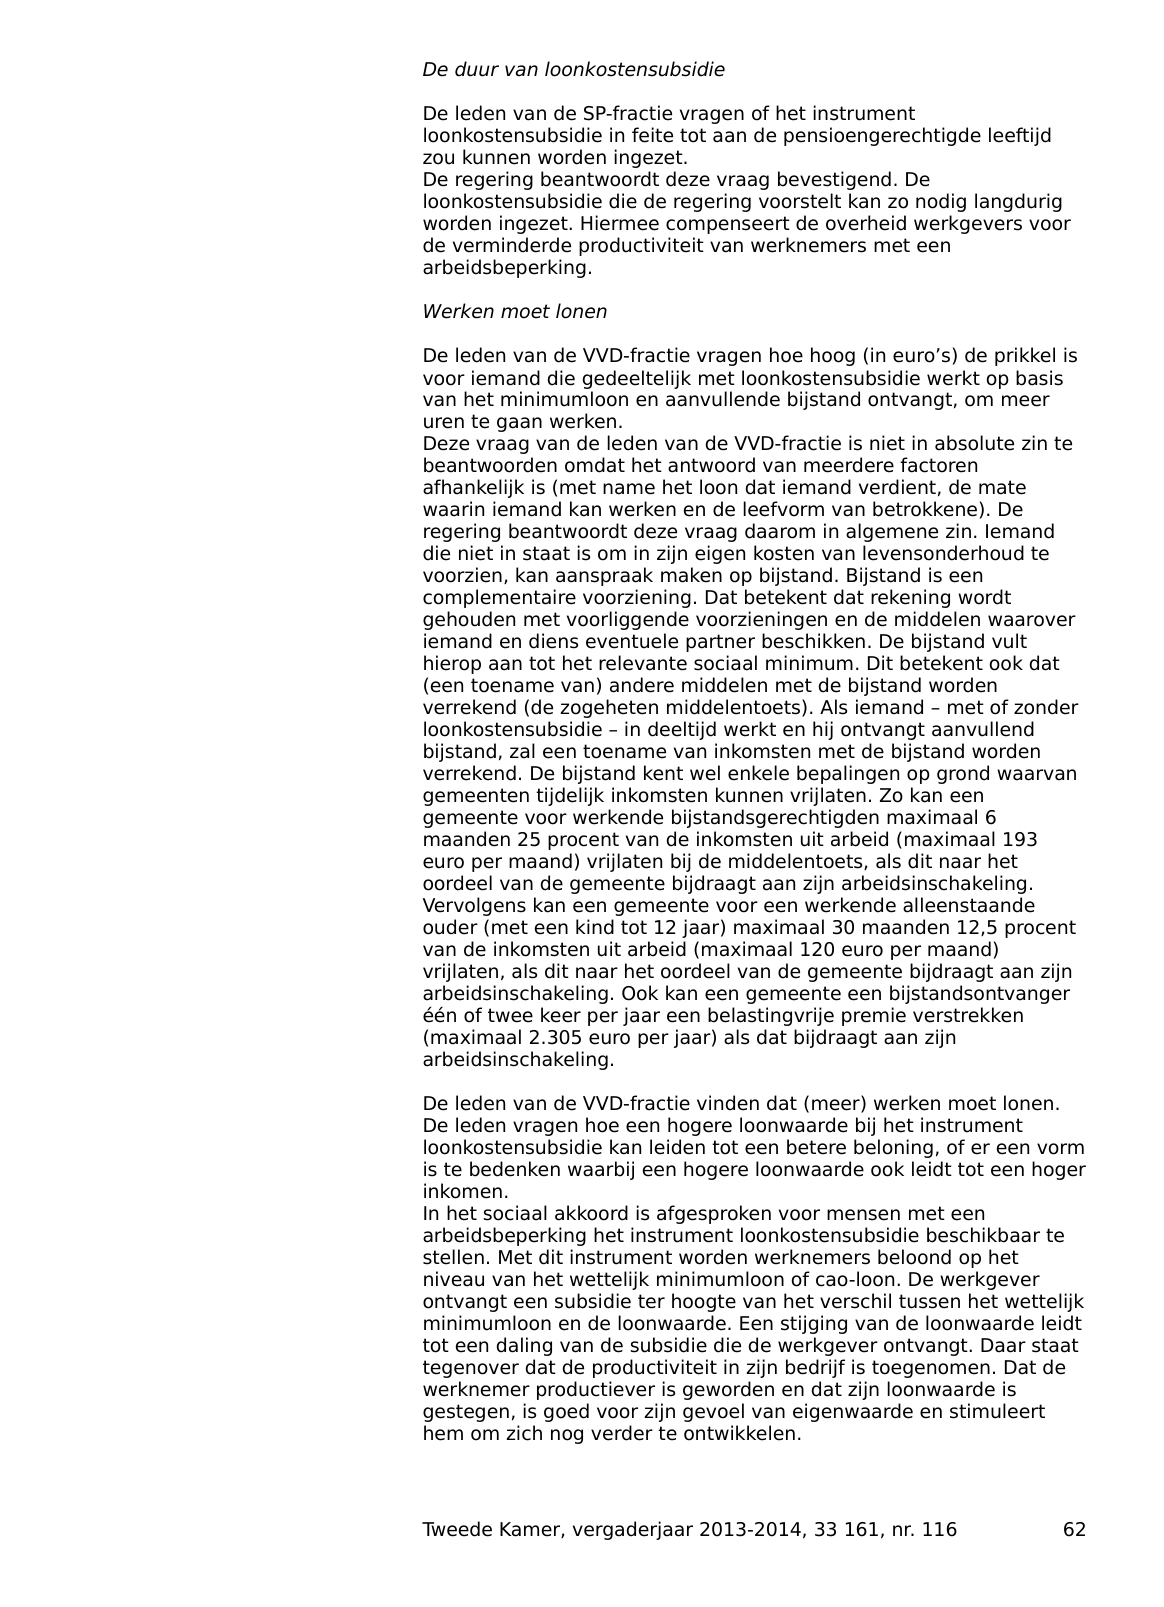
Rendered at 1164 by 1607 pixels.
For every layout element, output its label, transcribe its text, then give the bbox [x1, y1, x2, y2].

subtitle Werken moet lonen [422, 301, 1087, 323]
text De leden van de VVD-fractie vinden dat (meer) werken moet lonen. De leden vragen hoe een hogere loonwaarde bij het instrument loonkostensubsidie kan leiden tot een betere beloning, of er een vorm is te bedenken waarbij een hogere loonwaarde ook leidt tot een hoger inkomen. [422, 1093, 1087, 1203]
text Deze vraag van de leden van de VVD-fractie is niet in absolute zin te beantwoorden omdat het antwoord van meerdere factoren afhankelijk is (met name het loon dat iemand verdient, de mate waarin iemand kan werken en de leefvorm van betrokkene). De regering beantwoordt deze vraag daarom in algemene zin. Iemand die niet in staat is om in zijn eigen kosten van levensonderhoud te voorzien, kan aanspraak maken op bijstand. Bijstand is een complementaire voorziening. Dat betekent dat rekening wordt gehouden met voorliggende voorzieningen en de middelen waarover iemand en diens eventuele partner beschikken. De bijstand vult hierop aan tot het relevante sociaal minimum. Dit betekent ook dat (een toename van) andere middelen met de bijstand worden verrekend (de zogeheten middelentoets). Als iemand – met of zonder loonkostensubsidie – in deeltijd werkt en hij ontvangt aanvullend bijstand, zal een toename van inkomsten met de bijstand worden verrekend. De bijstand kent wel enkele bepalingen op grond waarvan gemeenten tijdelijk inkomsten kunnen vrijlaten. Zo kan een gemeente voor werkende bijstandsgerechtigden maximaal 6 maanden 25 procent van de inkomsten uit arbeid (maximaal 193 euro per maand) vrijlaten bij de middelentoets, als dit naar het oordeel van de gemeente bijdraagt aan zijn arbeidsinschakeling. Vervolgens kan een gemeente voor een werkende alleenstaande ouder (met een kind tot 12 jaar) maximaal 30 maanden 12,5 procent van de inkomsten uit arbeid (maximaal 120 euro per maand) vrijlaten, als dit naar het oordeel van de gemeente bijdraagt aan zijn arbeidsinschakeling. Ook kan een gemeente een bijstandsontvanger één of twee keer per jaar een belastingvrije premie verstrekken (maximaal 2.305 euro per jaar) als dat bijdraagt aan zijn arbeidsinschakeling. [422, 433, 1087, 1071]
text De regering beantwoordt deze vraag bevestigend. De loonkostensubsidie die de regering voorstelt kan zo nodig langdurig worden ingezet. Hiermee compenseert de overheid werkgevers voor de verminderde productiviteit van werknemers met een arbeidsbeperking. [422, 169, 1087, 279]
text De leden van de SP-fractie vragen of het instrument loonkostensubsidie in feite tot aan de pensioengerechtigde leeftijd zou kunnen worden ingezet. [422, 103, 1087, 169]
subtitle De duur van loonkostensubsidie [422, 59, 1087, 81]
text In het sociaal akkoord is afgesproken voor mensen met een arbeidsbeperking het instrument loonkostensubsidie beschikbaar te stellen. Met dit instrument worden werknemers beloond op het niveau van het wettelijk minimumloon of cao-loon. De werkgever ontvangt een subsidie ter hoogte van het verschil tussen het wettelijk minimumloon en de loonwaarde. Een stijging van de loonwaarde leidt tot een daling van de subsidie die de werkgever ontvangt. Daar staat tegenover dat de productiviteit in zijn bedrijf is toegenomen. Dat de werknemer productiever is geworden en dat zijn loonwaarde is gestegen, is goed voor zijn gevoel van eigenwaarde en stimuleert hem om zich nog verder te ontwikkelen. [422, 1203, 1087, 1444]
text De leden van de VVD-fractie vragen hoe hoog (in euro’s) de prikkel is voor iemand die gedeeltelijk met loonkostensubsidie werkt op basis van het minimumloon en aanvullende bijstand ontvangt, om meer uren te gaan werken. [422, 345, 1087, 433]
